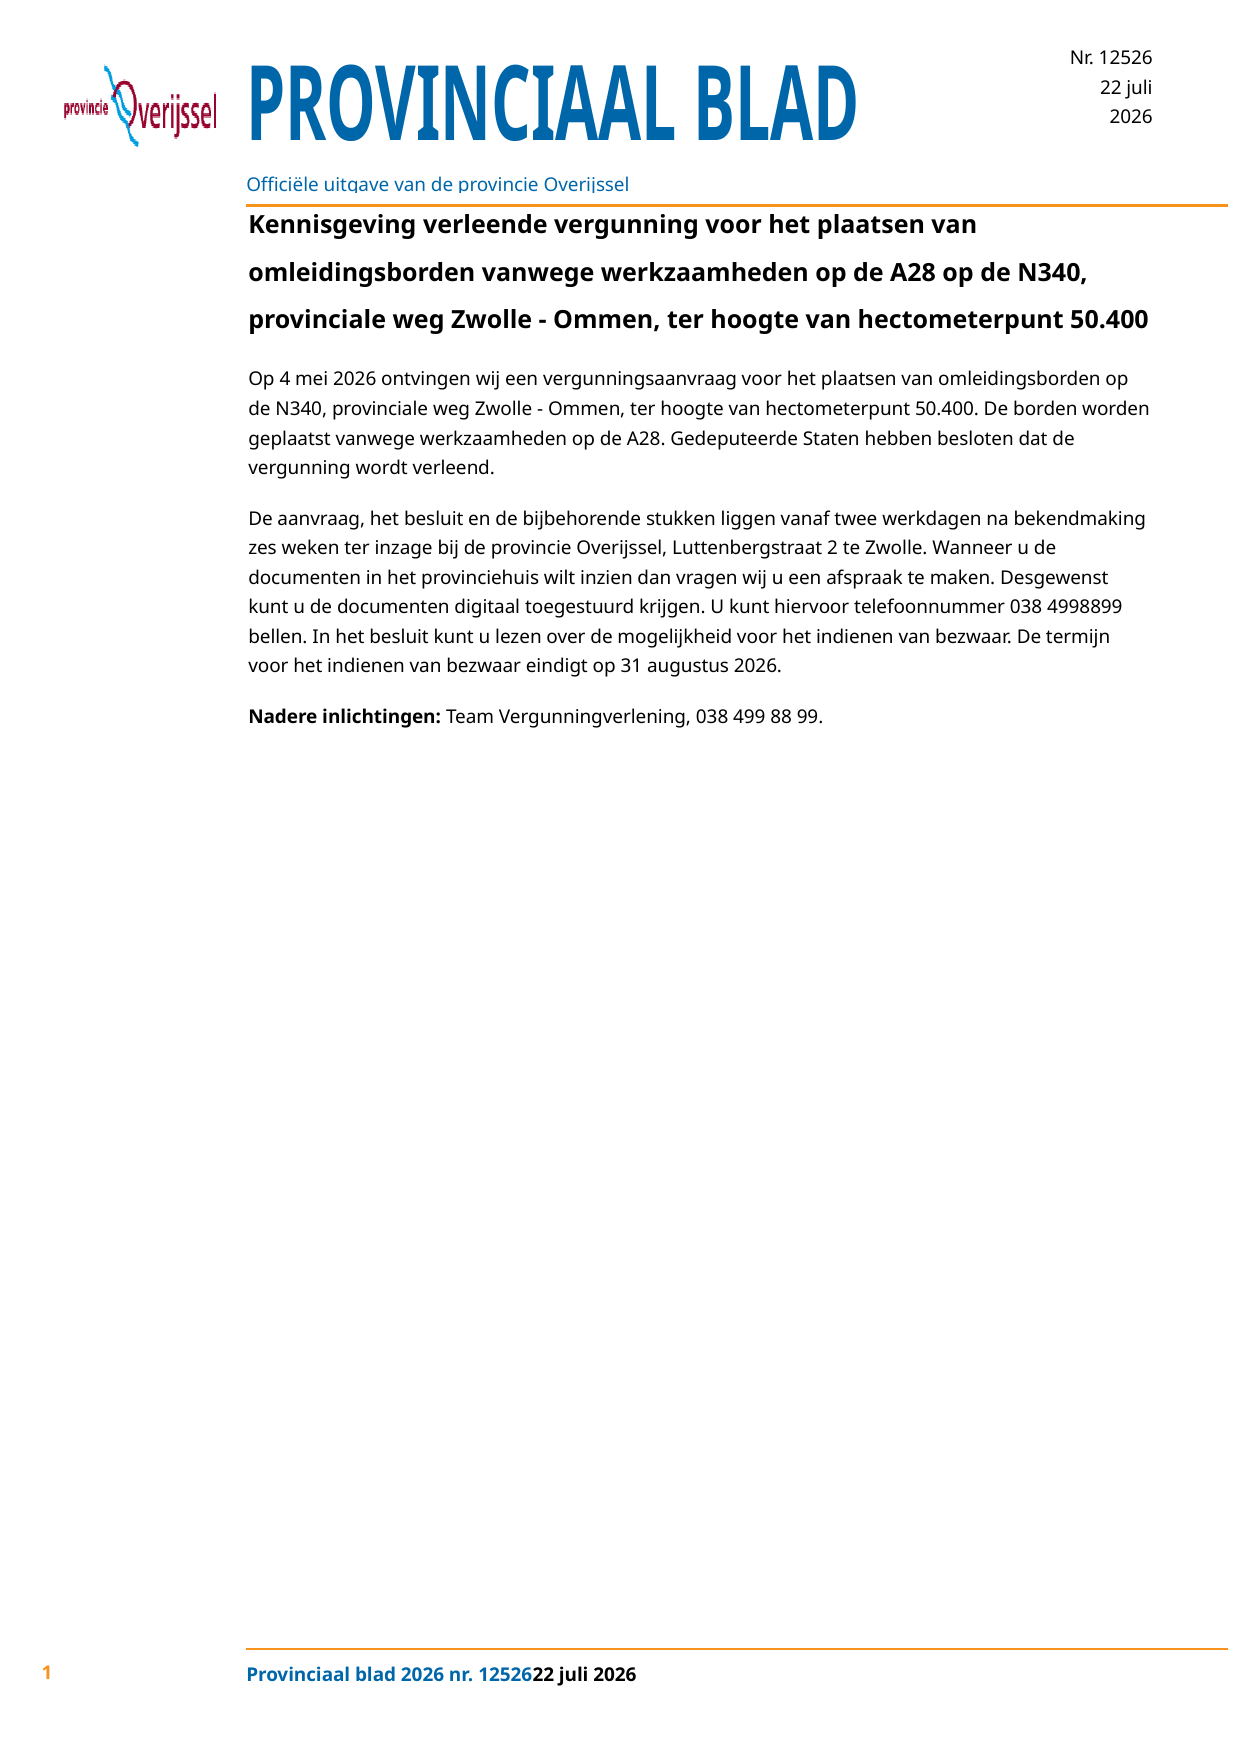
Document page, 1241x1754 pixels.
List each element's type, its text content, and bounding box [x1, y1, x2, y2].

text De aanvraag, het besluit en de bijbehorende stukken liggen vanaf twee werkdagen na bekendmaking zes weken ter inzage bij de provincie Overijssel, Luttenbergstraat 2 te Zwolle. Wanneer u de documenten in het provinciehuis wilt inzien dan vragen wij u een afspraak te maken. Desgewenst kunt u de documenten digitaal toegestuurd krijgen. U kunt hiervoor telefoonnummer 038 4998899 bellen. In het besluit kunt u lezen over de mogelijkheid voor het indienen van bezwaar. De termijn voor het indienen van bezwaar eindigt op 31 augustus 2026. [248, 505, 1152, 678]
text Nadere inlichtingen: Team Vergunningverlening, 038 499 88 99. [248, 703, 1152, 729]
text Op 4 mei 2026 ontvingen wij een vergunningsaanvraag voor het plaatsen van omleidingsborden op de N340, provinciale weg Zwolle - Ommen, ter hoogte van hectometerpunt 50.400. De borden worden geplaatst vanwege werkzaamheden op de A28. Gedeputeerde Staten hebben besloten dat de vergunning wordt verleend. [248, 366, 1152, 480]
picture [41, 47, 231, 172]
text Kennisgeving verleende vergunning voor het plaatsen van omleidingsborden vanwege werkzaamheden op de A28 op de N340, provinciale weg Zwolle - Ommen, ter hoogte van hectometerpunt 50.400 [248, 207, 1152, 336]
